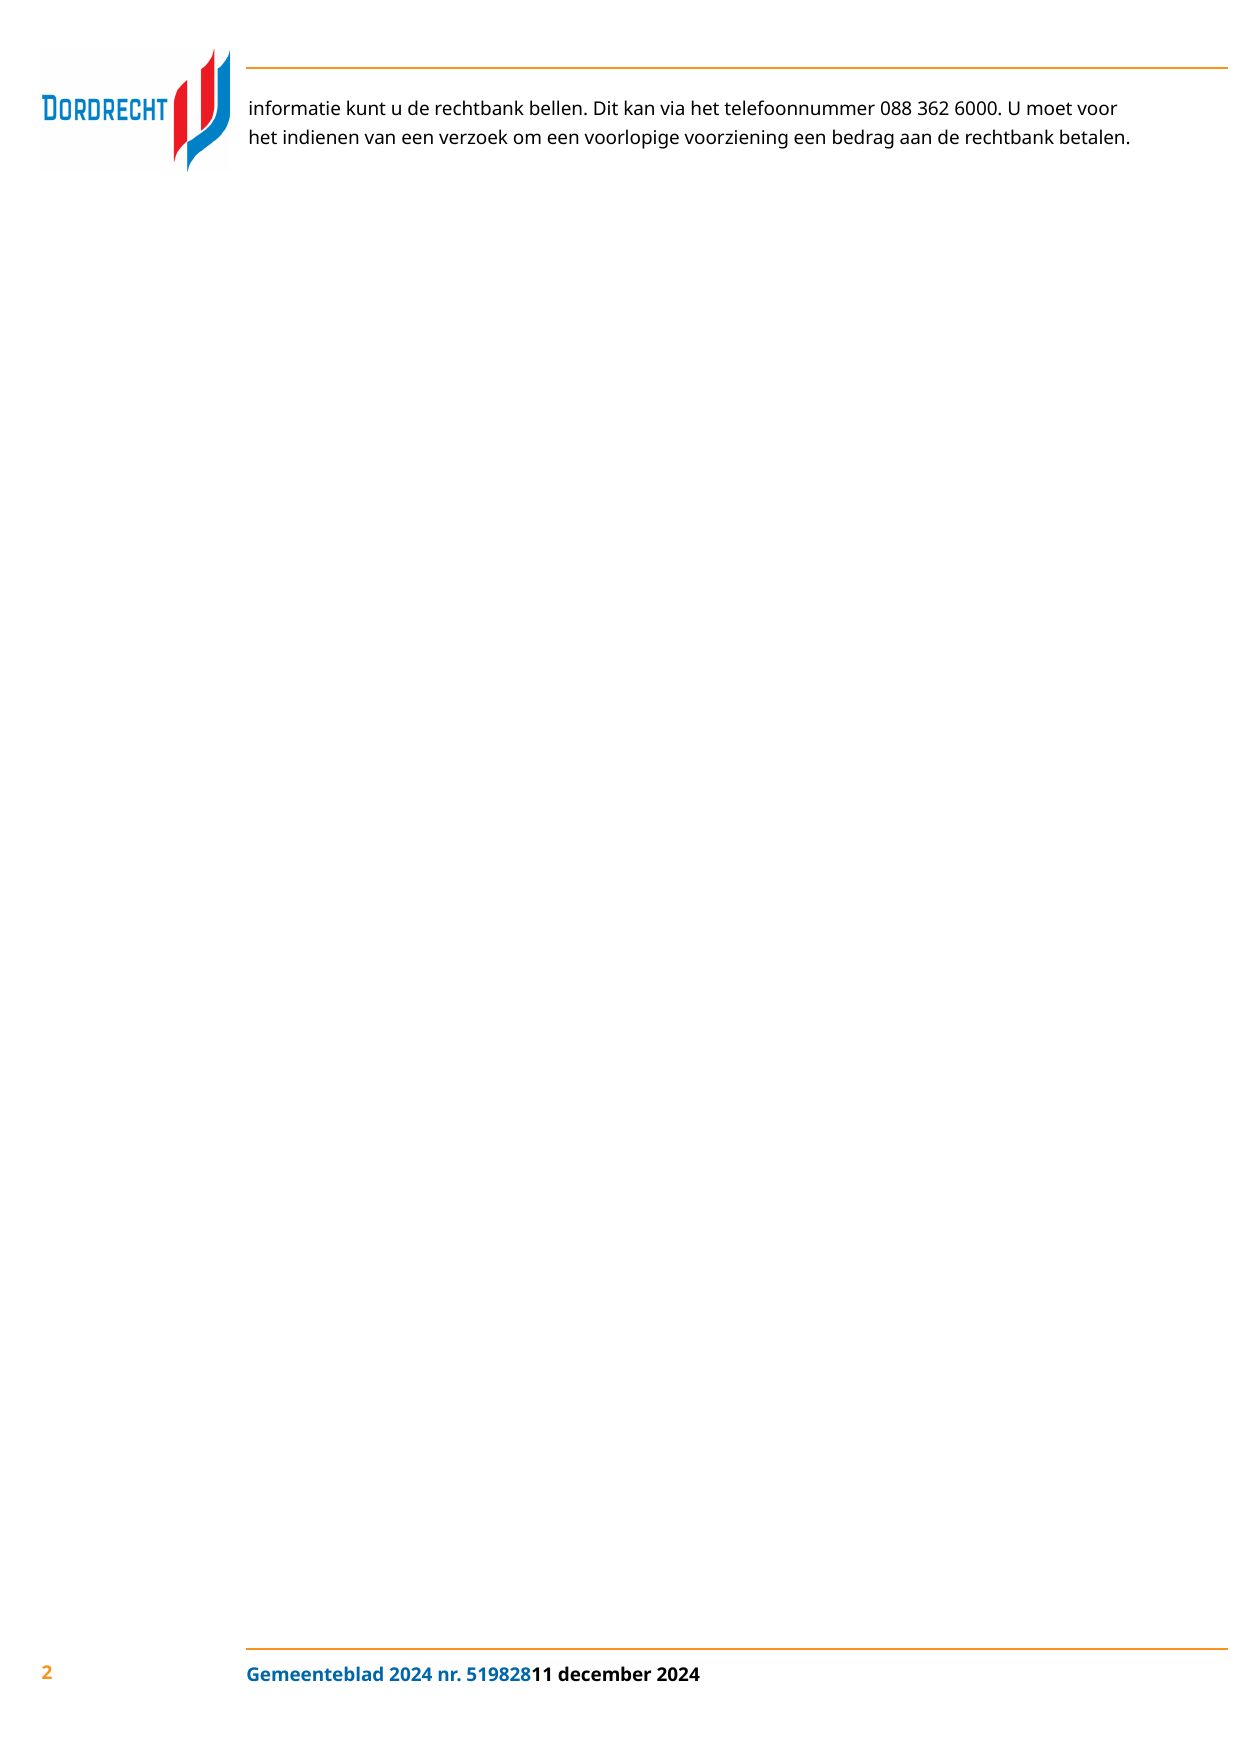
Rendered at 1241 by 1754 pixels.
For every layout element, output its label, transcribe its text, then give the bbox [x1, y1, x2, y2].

picture [41, 47, 231, 172]
text informatie kunt u de rechtbank bellen. Dit kan via het telefoonnummer 088 362 6000. U moet voor het indienen van een verzoek om een voorlopige voorziening een bedrag aan de rechtbank betalen. [248, 95, 1152, 150]
